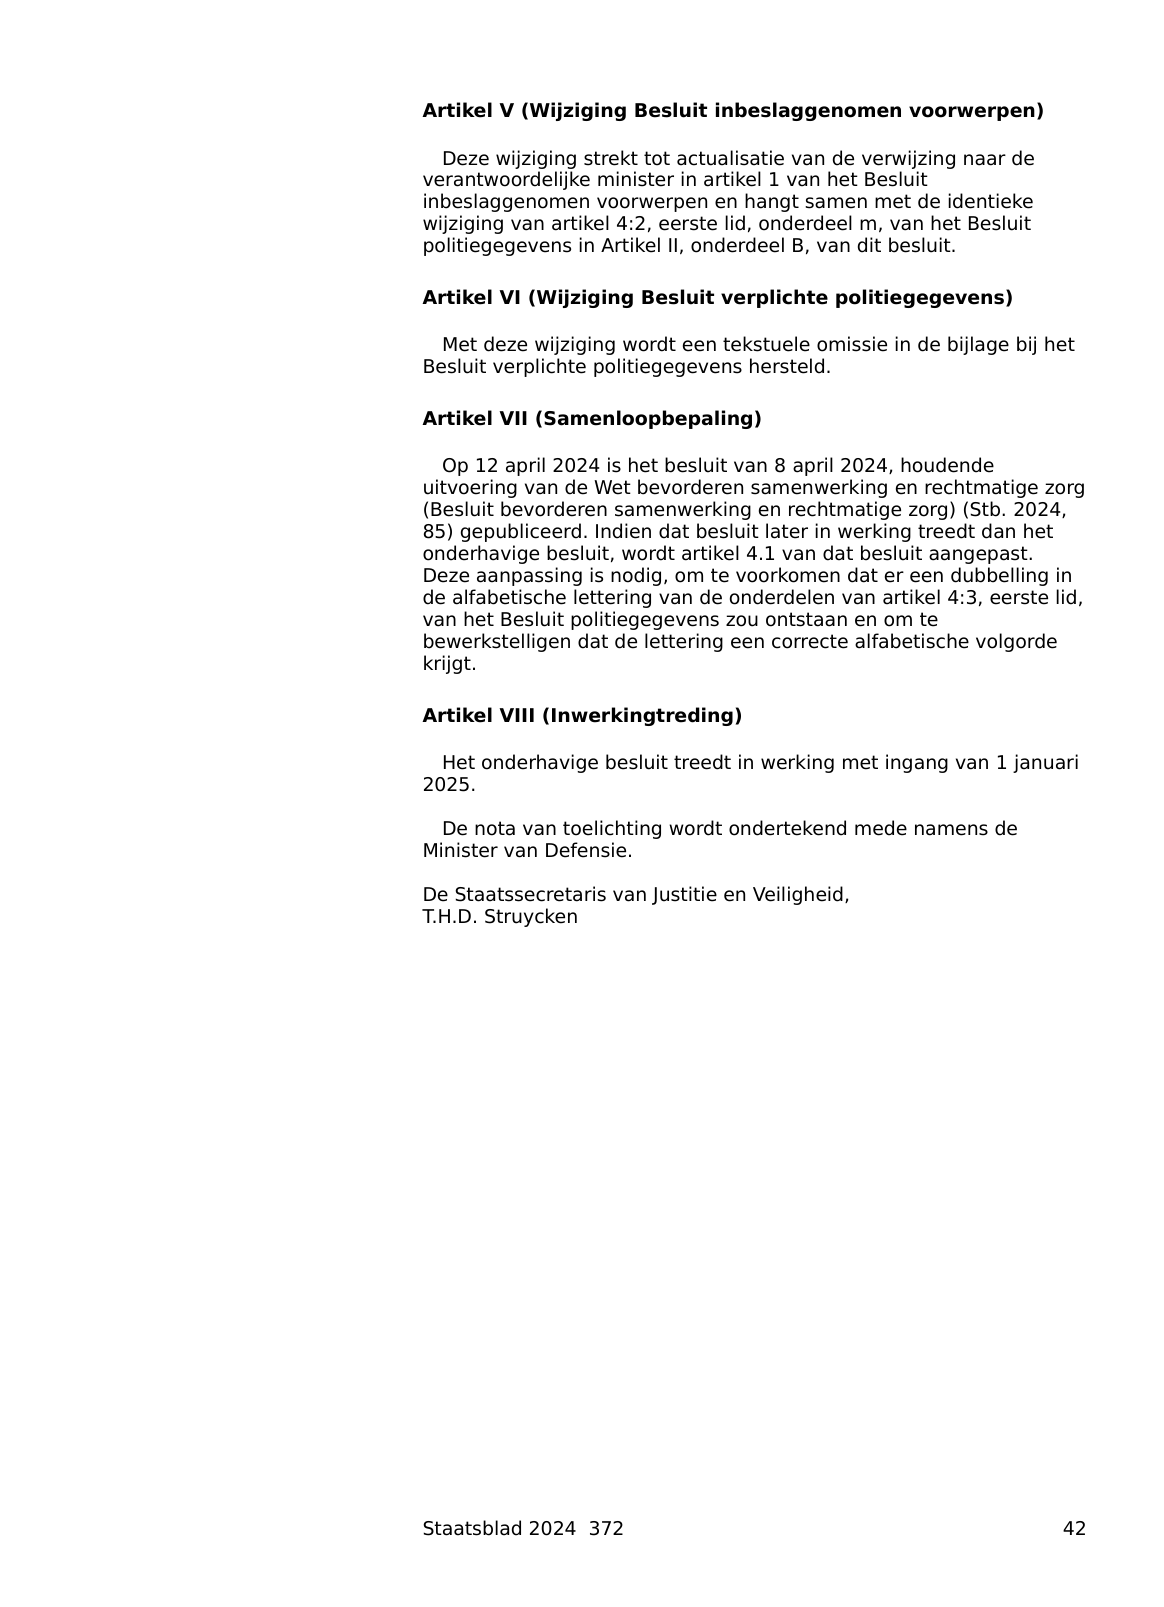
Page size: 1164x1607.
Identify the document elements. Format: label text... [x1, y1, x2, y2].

text Deze wijziging strekt tot actualisatie van de verwijzing naar de verantwoordelijke minister in artikel 1 van het Besluit inbeslaggenomen voorwerpen en hangt samen met de identieke wijziging van artikel 4:2, eerste lid, onderdeel m, van het Besluit politiegegevens in Artikel II, onderdeel B, van dit besluit. [422, 147, 1087, 257]
text De Staatssecretaris van Justitie en Veiligheid, T.H.D. Struycken [422, 884, 1087, 928]
subtitle Artikel V (Wijziging Besluit inbeslaggenomen voorwerpen) [422, 100, 1087, 122]
text De nota van toelichting wordt ondertekend mede namens de Minister van Defensie. [422, 818, 1087, 862]
text Op 12 april 2024 is het besluit van 8 april 2024, houdende uitvoering van de Wet bevorderen samenwerking en rechtmatige zorg (Besluit bevorderen samenwerking en rechtmatige zorg) (Stb. 2024, 85) gepubliceerd. Indien dat besluit later in werking treedt dan het onderhavige besluit, wordt artikel 4.1 van dat besluit aangepast. Deze aanpassing is nodig, om te voorkomen dat er een dubbelling in de alfabetische lettering van de onderdelen van artikel 4:3, eerste lid, van het Besluit politiegegevens zou ontstaan en om te bewerkstelligen dat de lettering een correcte alfabetische volgorde krijgt. [422, 455, 1087, 675]
subtitle Artikel VII (Samenloopbepaling) [422, 408, 1087, 430]
subtitle Artikel VI (Wijziging Besluit verplichte politiegegevens) [422, 287, 1087, 309]
text Het onderhavige besluit treedt in werking met ingang van 1 januari 2025. [422, 752, 1087, 796]
subtitle Artikel VIII (Inwerkingtreding) [422, 705, 1087, 727]
text Met deze wijziging wordt een tekstuele omissie in de bijlage bij het Besluit verplichte politiegegevens hersteld. [422, 334, 1087, 378]
